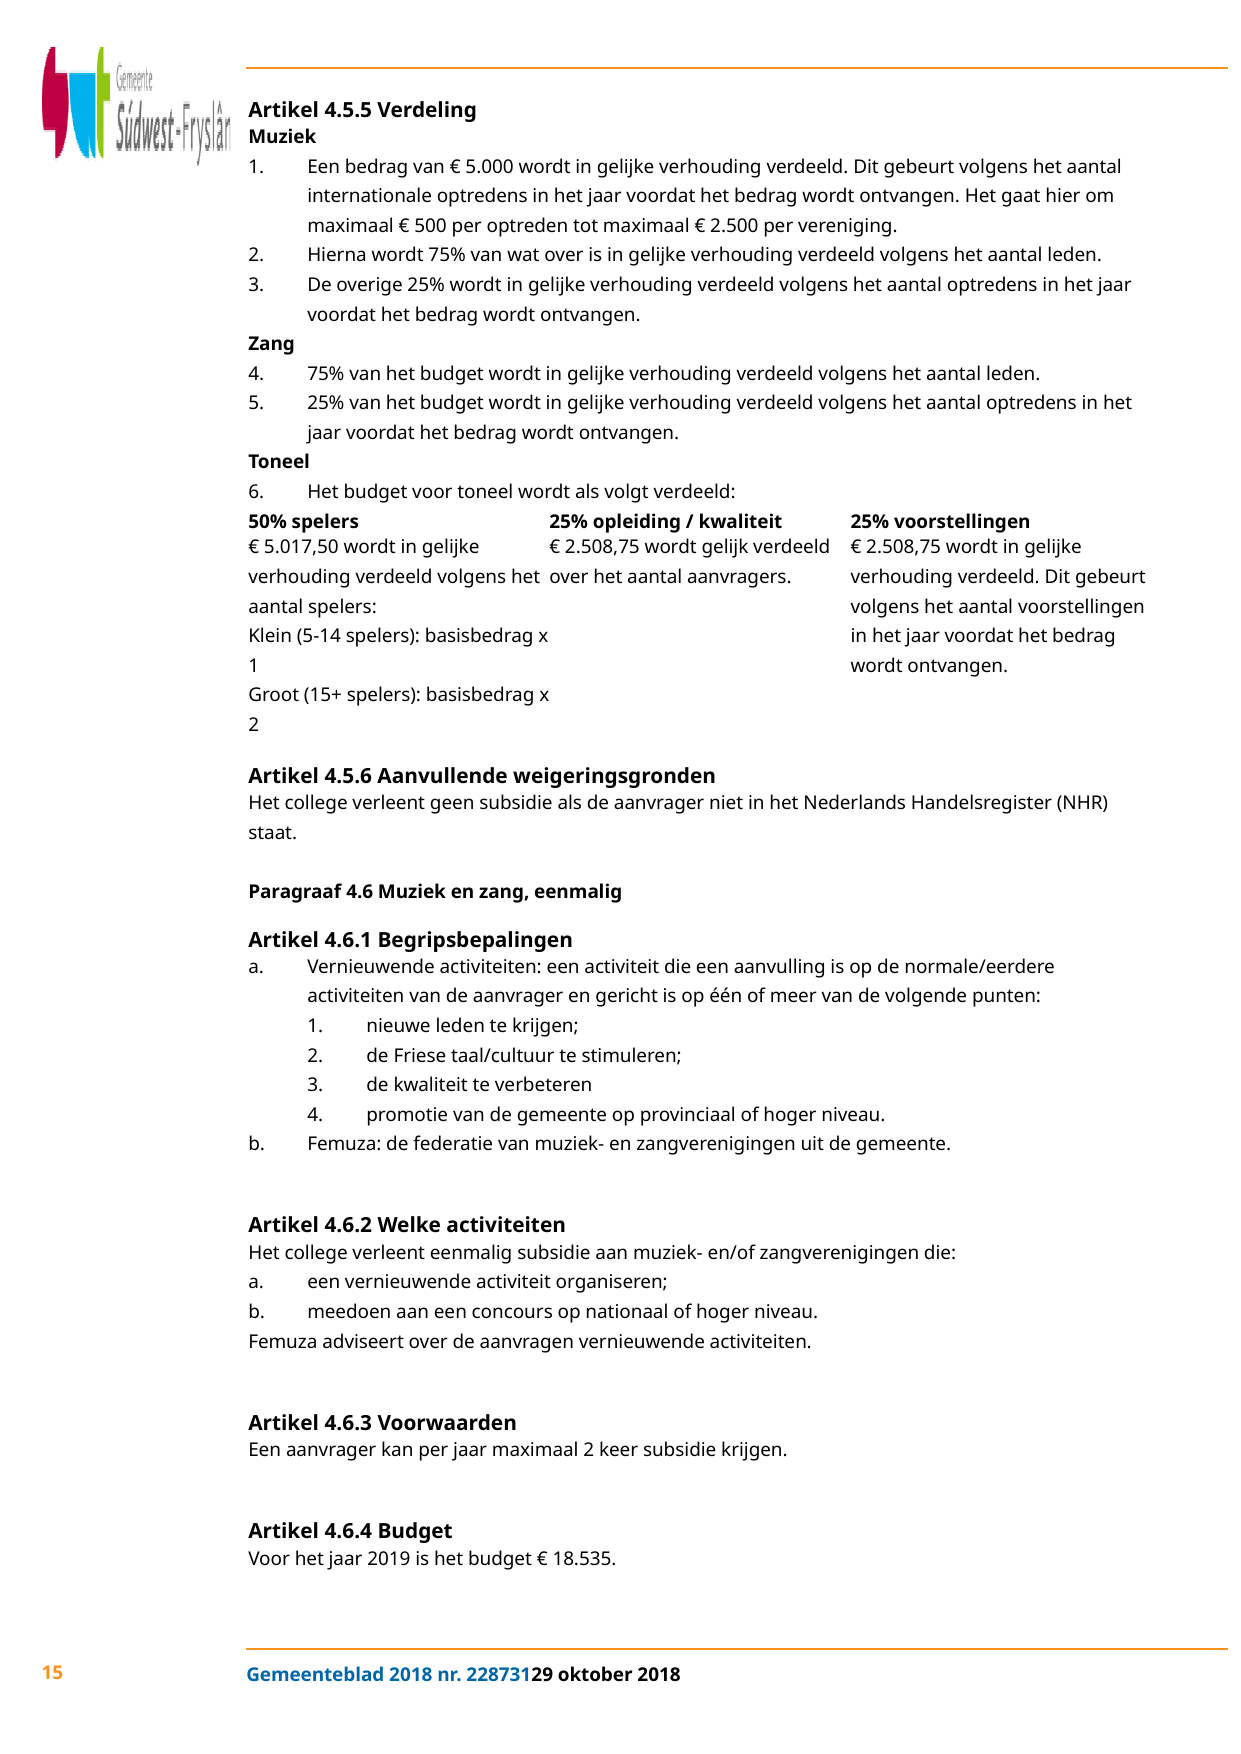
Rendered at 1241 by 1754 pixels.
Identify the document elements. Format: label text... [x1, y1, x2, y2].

table_header 50% spelers [248, 508, 549, 534]
list Een bedrag van € 5.000 wordt in gelijke verhouding verdeeld. Dit gebeurt volgens het aantal internationale optredens in het jaar voordat het bedrag wordt ontvangen. Het gaat hier om maximaal € 500 per optreden tot maximaal € 2.500 per vereniging. [248, 153, 1152, 238]
text Femuza adviseert over de aanvragen vernieuwende activiteiten. [248, 1328, 1152, 1353]
text Paragraaf 4.6 Muziek en zang, eenmalig [248, 878, 1152, 904]
list de kwaliteit te verbeteren [307, 1071, 1152, 1097]
text Artikel 4.6.3 Voorwaarden [248, 1408, 1152, 1436]
table_cell € 5.017,50 wordt in gelijke verhouding verdeeld volgens het aantal spelers: Klein (5-14 spelers): basisbedrag x 1 Groot (15+ spelers): basisbedrag x 2 [248, 534, 549, 737]
table_cell € 2.508,75 wordt gelijk verdeeld over het aantal aanvragers. [549, 534, 850, 737]
list De overige 25% wordt in gelijke verhouding verdeeld volgens het aantal optredens in het jaar voordat het bedrag wordt ontvangen. [248, 271, 1152, 326]
list de Friese taal/cultuur te stimuleren; [307, 1042, 1152, 1068]
text Muziek [248, 123, 1152, 149]
table_cell € 2.508,75 wordt in gelijke verhouding verdeeld. Dit gebeurt volgens het aantal voorstellingen in het jaar voordat het bedrag wordt ontvangen. [850, 534, 1152, 737]
list meedoen aan een concours op nationaal of hoger niveau. [248, 1298, 1152, 1324]
list promotie van de gemeente op provinciaal of hoger niveau. [307, 1101, 1152, 1127]
list 75% van het budget wordt in gelijke verhouding verdeeld volgens het aantal leden. [248, 360, 1152, 386]
text Artikel 4.5.5 Verdeling [248, 95, 1152, 123]
text Een aanvrager kan per jaar maximaal 2 keer subsidie krijgen. [248, 1436, 1152, 1462]
text Artikel 4.6.4 Budget [248, 1516, 1152, 1545]
text Het college verleent eenmalig subsidie aan muziek- en/of zangverenigingen die: [248, 1239, 1152, 1265]
list Hierna wordt 75% van wat over is in gelijke verhouding verdeeld volgens het aantal leden. [248, 242, 1152, 267]
picture [41, 47, 231, 172]
list Femuza: de federatie van muziek- en zangverenigingen uit de gemeente. [248, 1131, 1152, 1156]
text Artikel 4.5.6 Aanvullende weigeringsgronden [248, 761, 1152, 789]
list Vernieuwende activiteiten: een activiteit die een aanvulling is op de normale/eerdere activiteiten van de aanvrager en gericht is op één of meer van de volgende punten: [248, 953, 1152, 1008]
text Toneel [248, 449, 1152, 474]
text Het college verleent geen subsidie als de aanvrager niet in het Nederlands Handelsregister (NHR) staat. [248, 789, 1152, 845]
list nieuwe leden te krijgen; [307, 1012, 1152, 1038]
text Zang [248, 330, 1152, 356]
list een vernieuwende activiteit organiseren; [248, 1269, 1152, 1294]
table_header 25% opleiding / kwaliteit [549, 508, 850, 534]
list 25% van het budget wordt in gelijke verhouding verdeeld volgens het aantal optredens in het jaar voordat het bedrag wordt ontvangen. [248, 389, 1152, 445]
text Artikel 4.6.1 Begripsbepalingen [248, 925, 1152, 953]
text Voor het jaar 2019 is het budget € 18.535. [248, 1545, 1152, 1570]
table_header 25% voorstellingen [850, 508, 1152, 534]
text Artikel 4.6.2 Welke activiteiten [248, 1211, 1152, 1239]
list Het budget voor toneel wordt als volgt verdeeld: [248, 478, 1152, 504]
